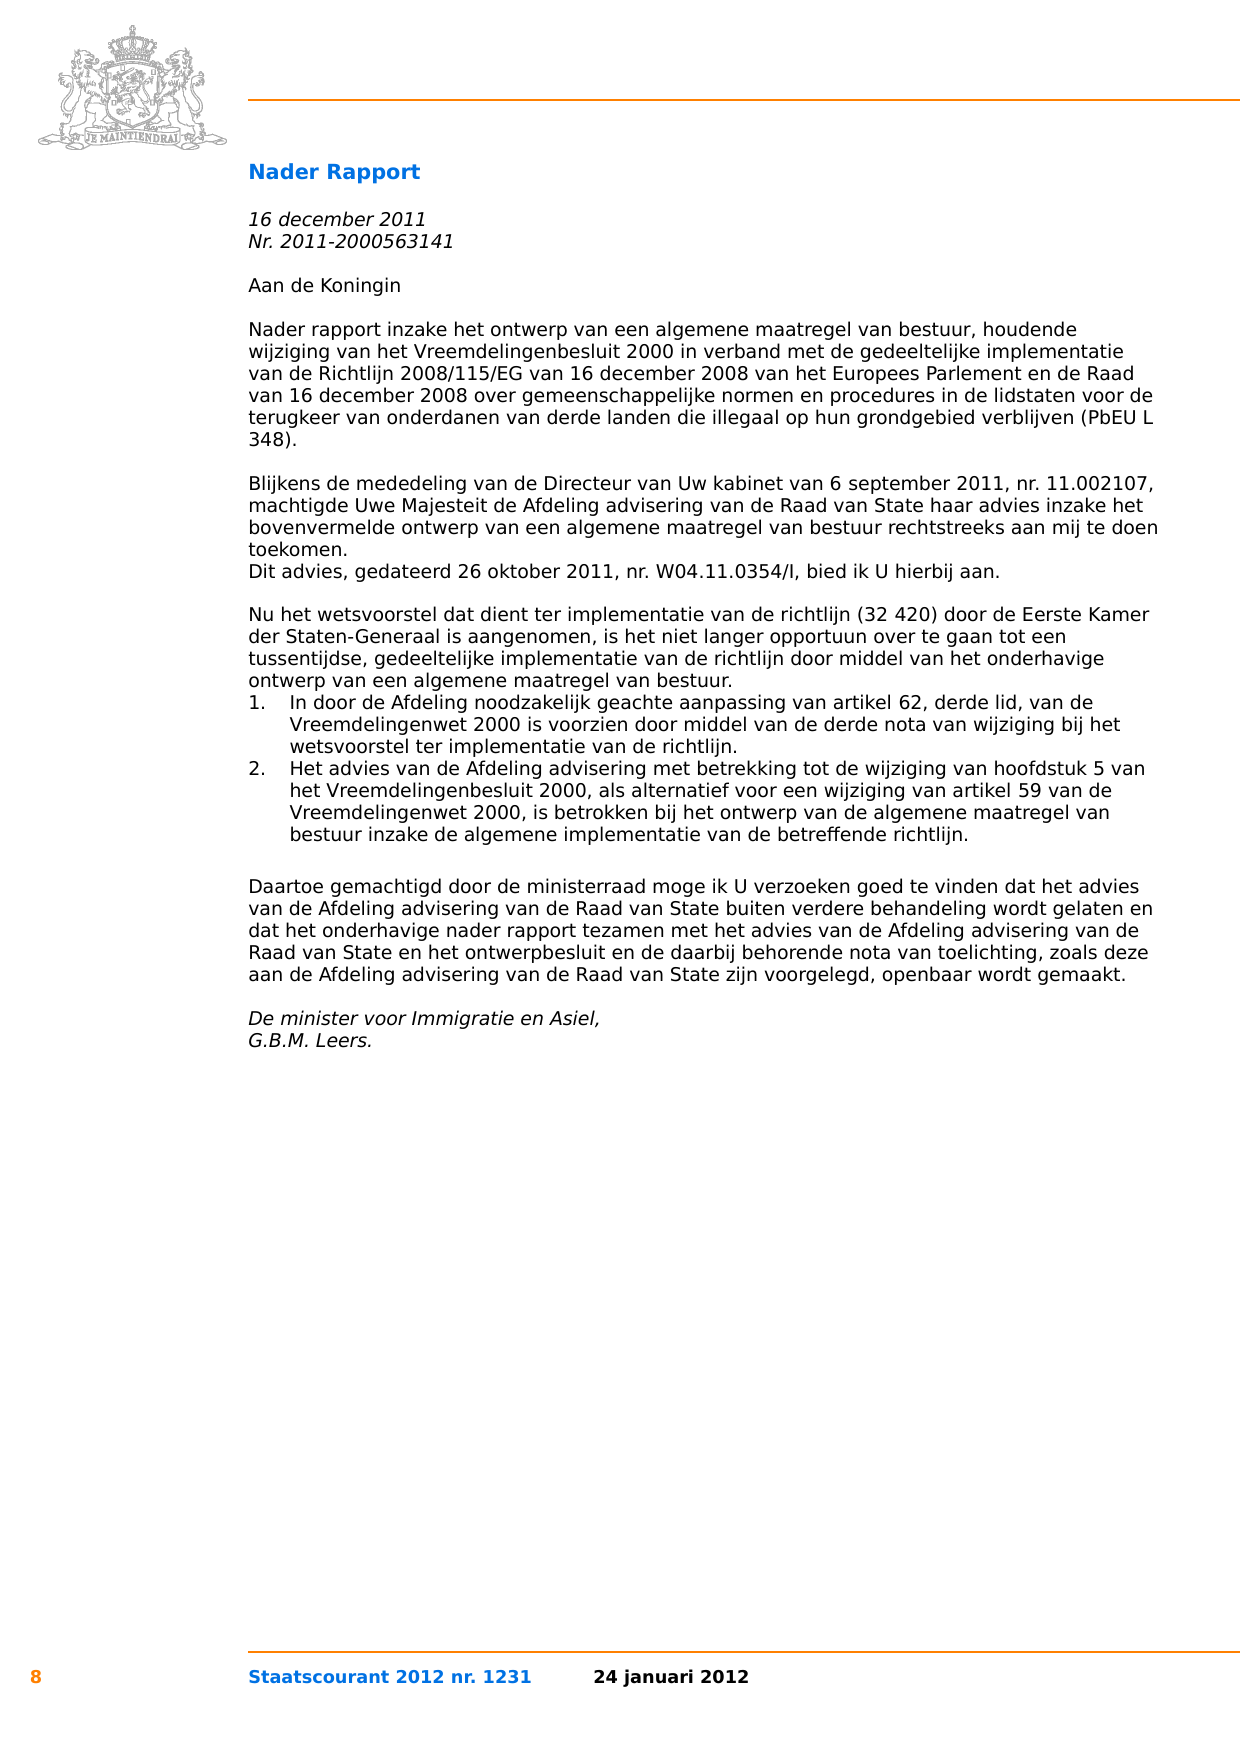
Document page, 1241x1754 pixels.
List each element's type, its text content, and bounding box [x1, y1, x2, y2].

text 16 december 2011 [248, 209, 1163, 231]
subtitle Nader Rapport [248, 160, 1163, 184]
text Blijkens de mededeling van de Directeur van Uw kabinet van 6 september 2011, nr. 11.002107, machtigde Uwe Majesteit de Afdeling advisering van de Raad van State haar advies inzake het bovenvermelde ontwerp van een algemene maatregel van bestuur rechtstreeks aan mij te doen toekomen. [248, 473, 1163, 561]
text De minister voor Immigratie en Asiel, G.B.M. Leers. [248, 1008, 1163, 1052]
text 2. Het advies van de Afdeling advisering met betrekking tot de wijziging van hoofdstuk 5 van het Vreemdelingenbesluit 2000, als alternatief voor een wijziging van artikel 59 van de Vreemdelingenwet 2000, is betrokken bij het ontwerp van de algemene maatregel van bestuur inzake de algemene implementatie van de betreffende richtlijn. [248, 758, 1163, 846]
text Aan de Koningin [248, 275, 1163, 297]
text Dit advies, gedateerd 26 oktober 2011, nr. W04.11.0354/I, bied ik U hierbij aan. [248, 561, 1163, 582]
text 1. In door de Afdeling noodzakelijk geachte aanpassing van artikel 62, derde lid, van de Vreemdelingenwet 2000 is voorzien door middel van de derde nota van wijziging bij het wetsvoorstel ter implementatie van de richtlijn. [248, 692, 1163, 758]
text Nu het wetsvoorstel dat dient ter implementatie van de richtlijn (32 420) door de Eerste Kamer der Staten-Generaal is aangenomen, is het niet langer opportuun over te gaan tot een tussentijdse, gedeeltelijke implementatie van de richtlijn door middel van het onderhavige ontwerp van een algemene maatregel van bestuur. [248, 604, 1163, 692]
text Nr. 2011-2000563141 [248, 231, 1163, 253]
text Nader rapport inzake het ontwerp van een algemene maatregel van bestuur, houdende wijziging van het Vreemdelingenbesluit 2000 in verband met de gedeeltelijke implementatie van de Richtlijn 2008/115/EG van 16 december 2008 van het Europees Parlement en de Raad van 16 december 2008 over gemeenschappelijke normen en procedures in de lidstaten voor de terugkeer van onderdanen van derde landen die illegaal op hun grondgebied verblijven (PbEU L 348). [248, 319, 1163, 451]
picture [38, 25, 227, 150]
text Daartoe gemachtigd door de ministerraad moge ik U verzoeken goed te vinden dat het advies van de Afdeling advisering van de Raad van State buiten verdere behandeling wordt gelaten en dat het onderhavige nader rapport tezamen met het advies van de Afdeling advisering van de Raad van State en het ontwerpbesluit en de daarbij behorende nota van toelichting, zoals deze aan de Afdeling advisering van de Raad van State zijn voorgelegd, openbaar wordt gemaakt. [248, 876, 1163, 986]
